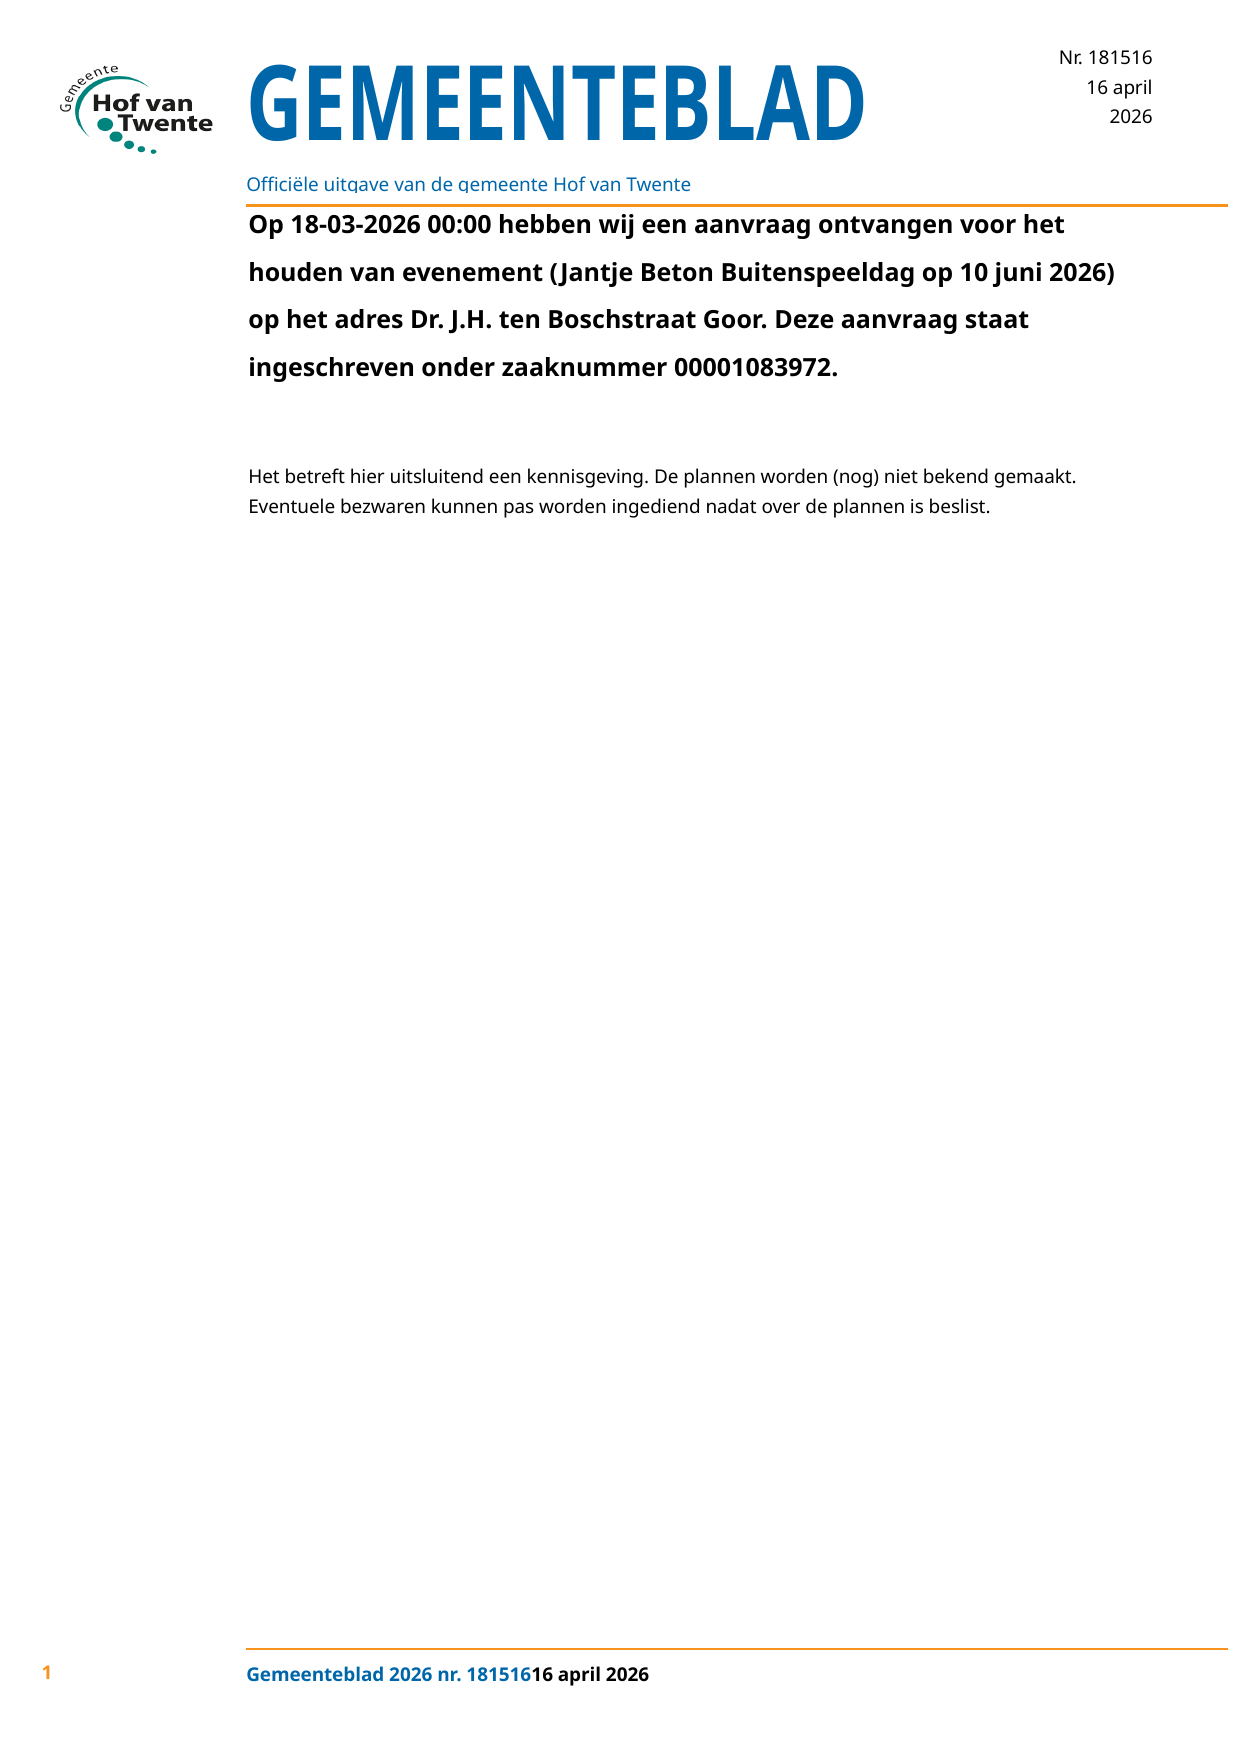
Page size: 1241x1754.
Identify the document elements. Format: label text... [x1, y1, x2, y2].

picture [41, 47, 231, 172]
text Het betreft hier uitsluitend een kennisgeving. De plannen worden (nog) niet bekend gemaakt. Eventuele bezwaren kunnen pas worden ingediend nadat over de plannen is beslist. [248, 463, 1152, 519]
text Op 18-03-2026 00:00 hebben wij een aanvraag ontvangen voor het houden van evenement (Jantje Beton Buitenspeeldag op 10 juni 2026) op het adres Dr. J.H. ten Boschstraat Goor. Deze aanvraag staat ingeschreven onder zaaknummer 00001083972. [248, 207, 1152, 384]
